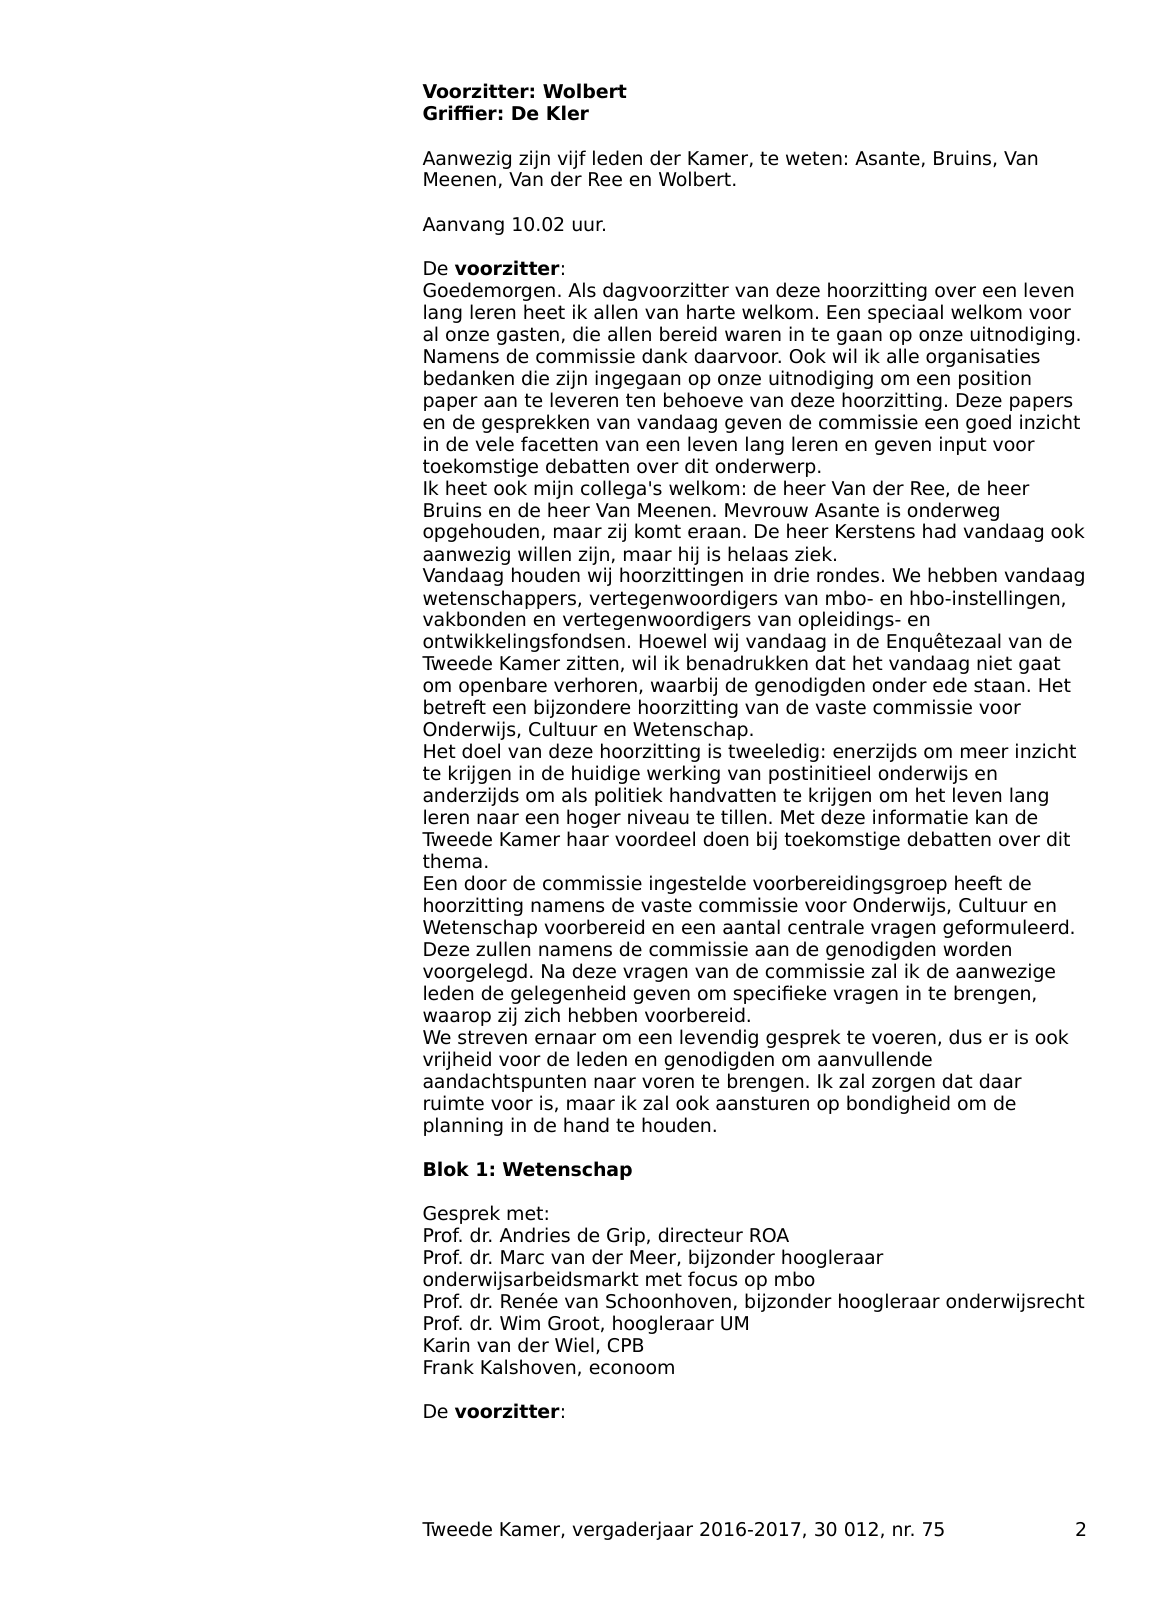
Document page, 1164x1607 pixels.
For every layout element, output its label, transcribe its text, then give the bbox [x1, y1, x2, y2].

text Gesprek met: [422, 1203, 1087, 1225]
text De voorzitter: [422, 258, 1087, 280]
text Het doel van deze hoorzitting is tweeledig: enerzijds om meer inzicht te krijgen in de huidige werking van postinitieel onderwijs en anderzijds om als politiek handvatten te krijgen om het leven lang leren naar een hoger niveau te tillen. Met deze informatie kan de Tweede Kamer haar voordeel doen bij toekomstige debatten over dit thema. [422, 741, 1087, 873]
text Goedemorgen. Als dagvoorzitter van deze hoorzitting over een leven lang leren heet ik allen van harte welkom. Een speciaal welkom voor al onze gasten, die allen bereid waren in te gaan op onze uitnodiging. Namens de commissie dank daarvoor. Ook wil ik alle organisaties bedanken die zijn ingegaan op onze uitnodiging om een position paper aan te leveren ten behoeve van deze hoorzitting. Deze papers en de gesprekken van vandaag geven de commissie een goed inzicht in de vele facetten van een leven lang leren en geven input voor toekomstige debatten over dit onderwerp. [422, 280, 1087, 477]
text Prof. dr. Andries de Grip, directeur ROA [422, 1225, 1087, 1247]
text Voorzitter: Wolbert [422, 81, 1087, 103]
text De voorzitter: [422, 1401, 1087, 1423]
text Frank Kalshoven, econoom [422, 1357, 1087, 1379]
text Vandaag houden wij hoorzittingen in drie rondes. We hebben vandaag wetenschappers, vertegenwoordigers van mbo- en hbo-instellingen, vakbonden en vertegenwoordigers van opleidings- en ontwikkelingsfondsen. Hoewel wij vandaag in de Enquêtezaal van de Tweede Kamer zitten, wil ik benadrukken dat het vandaag niet gaat om openbare verhoren, waarbij de genodigden onder ede staan. Het betreft een bijzondere hoorzitting van de vaste commissie voor Onderwijs, Cultuur en Wetenschap. [422, 565, 1087, 741]
text Aanvang 10.02 uur. [422, 213, 1087, 236]
text Een door de commissie ingestelde voorbereidingsgroep heeft de hoorzitting namens de vaste commissie voor Onderwijs, Cultuur en Wetenschap voorbereid en een aantal centrale vragen geformuleerd. Deze zullen namens de commissie aan de genodigden worden voorgelegd. Na deze vragen van de commissie zal ik de aanwezige leden de gelegenheid geven om specifieke vragen in te brengen, waarop zij zich hebben voorbereid. [422, 873, 1087, 1027]
text Prof. dr. Wim Groot, hoogleraar UM [422, 1313, 1087, 1335]
text Karin van der Wiel, CPB [422, 1335, 1087, 1357]
text Ik heet ook mijn collega's welkom: de heer Van der Ree, de heer Bruins en de heer Van Meenen. Mevrouw Asante is onderweg opgehouden, maar zij komt eraan. De heer Kerstens had vandaag ook aanwezig willen zijn, maar hij is helaas ziek. [422, 477, 1087, 565]
text Griffier: De Kler [422, 103, 1087, 125]
text We streven ernaar om een levendig gesprek te voeren, dus er is ook vrijheid voor de leden en genodigden om aanvullende aandachtspunten naar voren te brengen. Ik zal zorgen dat daar ruimte voor is, maar ik zal ook aansturen op bondigheid om de planning in de hand te houden. [422, 1027, 1087, 1137]
text Aanwezig zijn vijf leden der Kamer, te weten: Asante, Bruins, Van Meenen, Van der Ree en Wolbert. [422, 147, 1087, 191]
text Prof. dr. Renée van Schoonhoven, bijzonder hoogleraar onderwijsrecht [422, 1291, 1087, 1313]
subtitle Blok 1: Wetenschap [422, 1159, 1087, 1181]
text Prof. dr. Marc van der Meer, bijzonder hoogleraar onderwijsarbeidsmarkt met focus op mbo [422, 1247, 1087, 1291]
